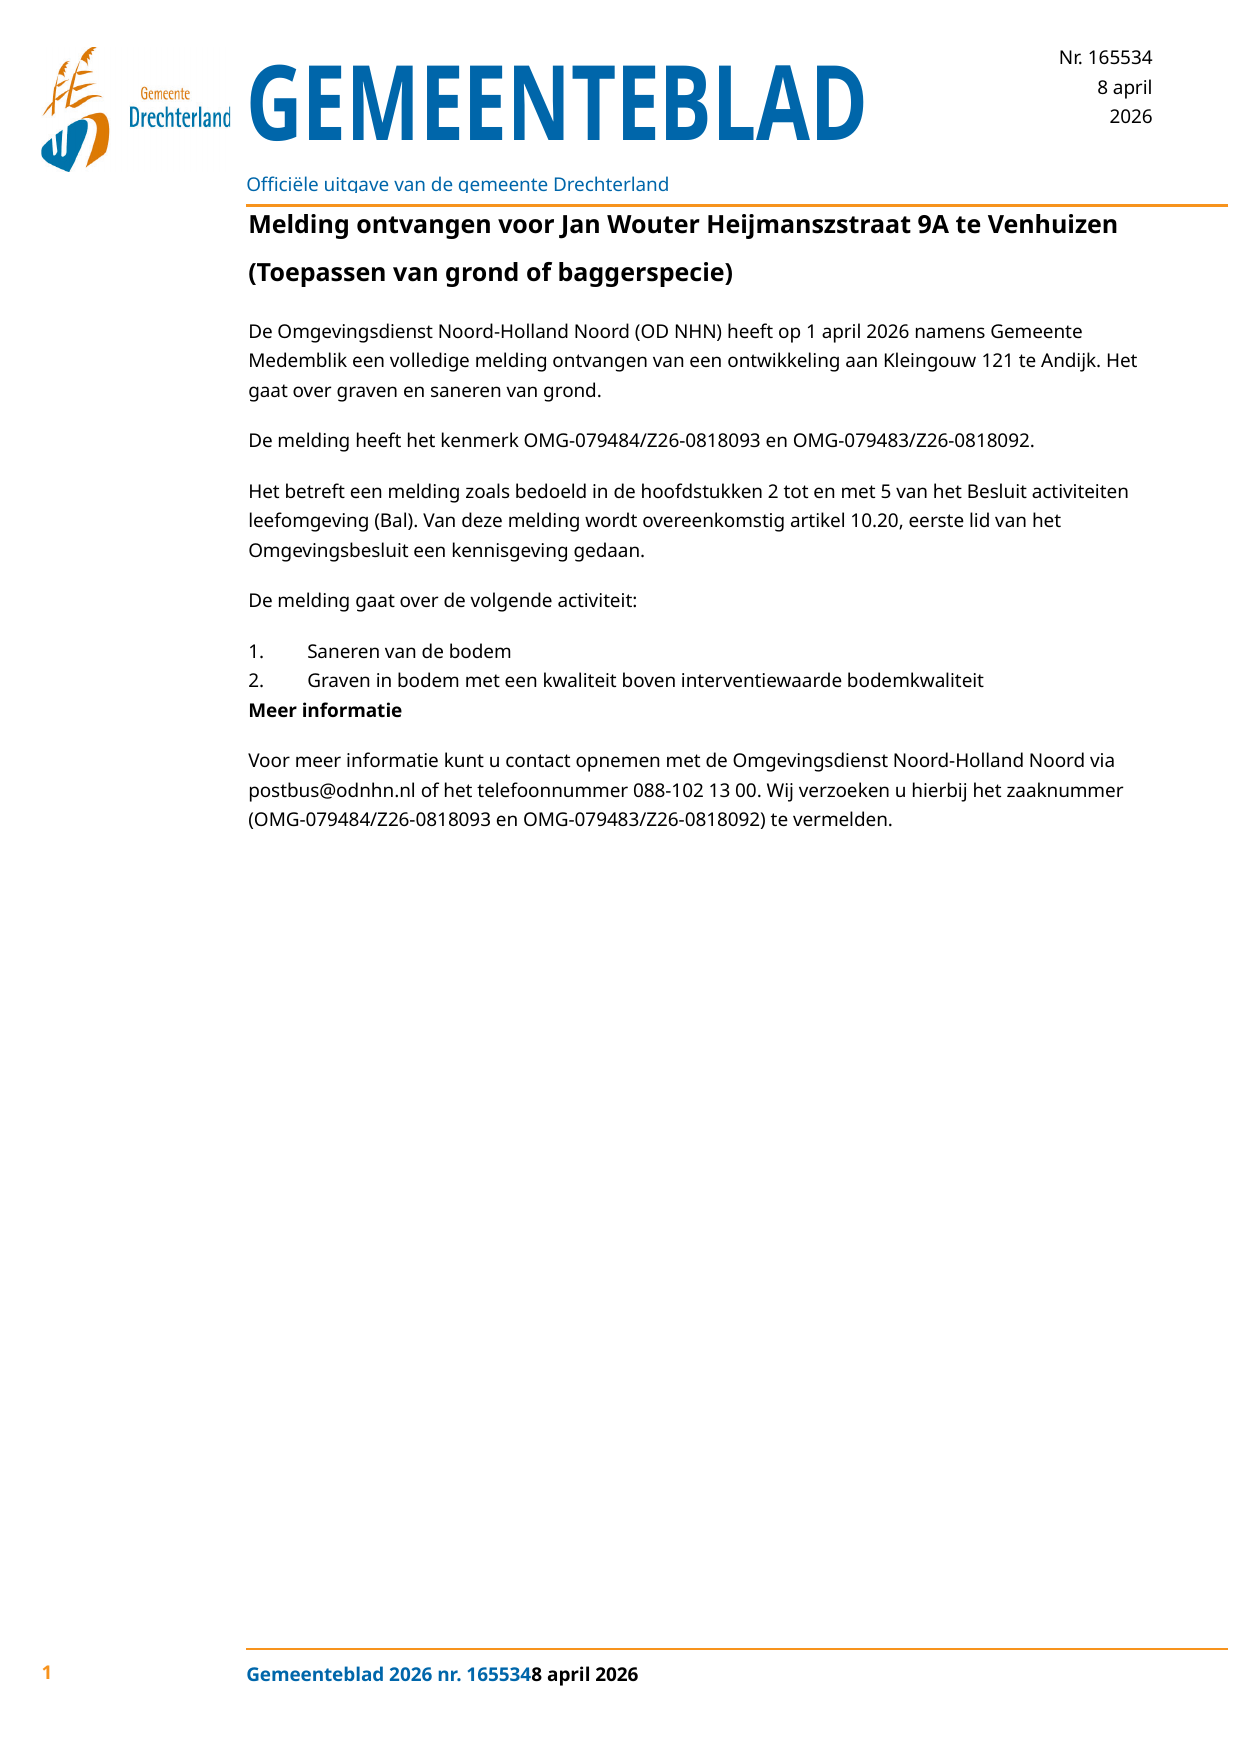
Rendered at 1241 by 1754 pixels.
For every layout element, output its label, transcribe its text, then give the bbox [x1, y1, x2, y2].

text Meer informatie [248, 697, 1152, 723]
text De Omgevingsdienst Noord-Holland Noord (OD NHN) heeft op 1 april 2026 namens Gemeente Medemblik een volledige melding ontvangen van een ontwikkeling aan Kleingouw 121 te Andijk. Het gaat over graven en saneren van grond. [248, 318, 1152, 403]
text De melding heeft het kenmerk OMG-079484/Z26-0818093 en OMG-079483/Z26-0818092. [248, 427, 1152, 453]
list Saneren van de bodem [248, 638, 1152, 664]
list Graven in bodem met een kwaliteit boven interventiewaarde bodemkwaliteit [248, 667, 1152, 693]
picture [226, 115, 231, 124]
text Voor meer informatie kunt u contact opnemen met de Omgevingsdienst Noord-Holland Noord via postbus@odnhn.nl of het telefoonnummer 088-102 13 00. Wij verzoeken u hierbij het zaaknummer (OMG-079484/Z26-0818093 en OMG-079483/Z26-0818092) te vermelden. [248, 747, 1152, 832]
text Het betreft een melding zoals bedoeld in de hoofdstukken 2 tot en met 5 van het Besluit activiteiten leefomgeving (Bal). Van deze melding wordt overeenkomstig artikel 10.20, eerste lid van het Omgevingsbesluit een kennisgeving gedaan. [248, 478, 1152, 563]
picture [41, 158, 64, 172]
text De melding gaat over de volgende activiteit: [248, 587, 1152, 613]
text Melding ontvangen voor Jan Wouter Heijmanszstraat 9A te Venhuizen (Toepassen van grond of baggerspecie) [248, 207, 1152, 288]
picture [41, 47, 231, 172]
